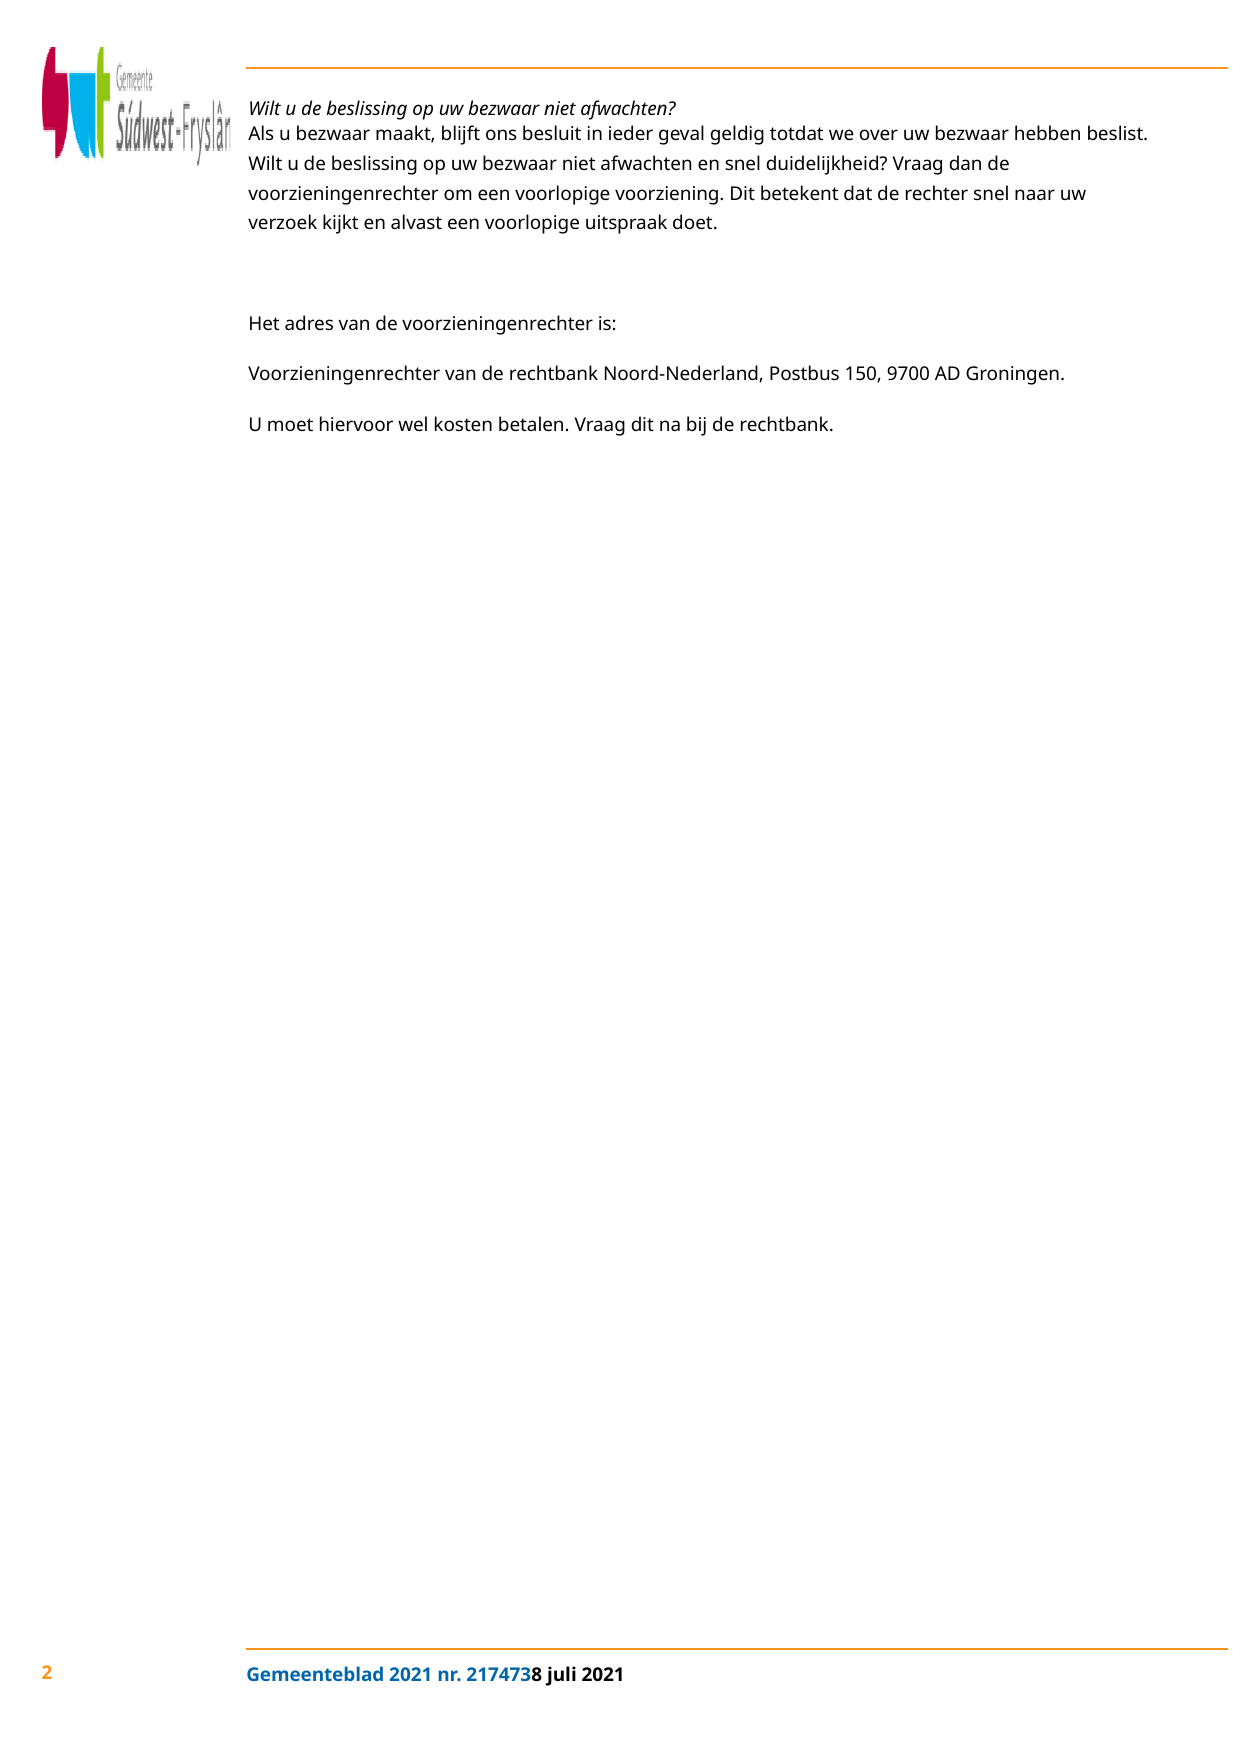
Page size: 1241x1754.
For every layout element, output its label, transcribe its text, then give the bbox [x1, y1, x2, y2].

text U moet hiervoor wel kosten betalen. Vraag dit na bij de rechtbank. [248, 411, 1152, 437]
picture [41, 47, 231, 172]
text Het adres van de voorzieningenrechter is: [248, 310, 1152, 336]
text Voorzieningenrechter van de rechtbank Noord-Nederland, Postbus 150, 9700 AD Groningen. [248, 361, 1152, 386]
text Als u bezwaar maakt, blijft ons besluit in ieder geval geldig totdat we over uw bezwaar hebben beslist. Wilt u de beslissing op uw bezwaar niet afwachten en snel duidelijkheid? Vraag dan de voorzieningenrechter om een voorlopige voorziening. Dit betekent dat de rechter snel naar uw verzoek kijkt en alvast een voorlopige uitspraak doet. [248, 121, 1152, 235]
text Wilt u de beslissing op uw bezwaar niet afwachten? [248, 95, 1152, 121]
